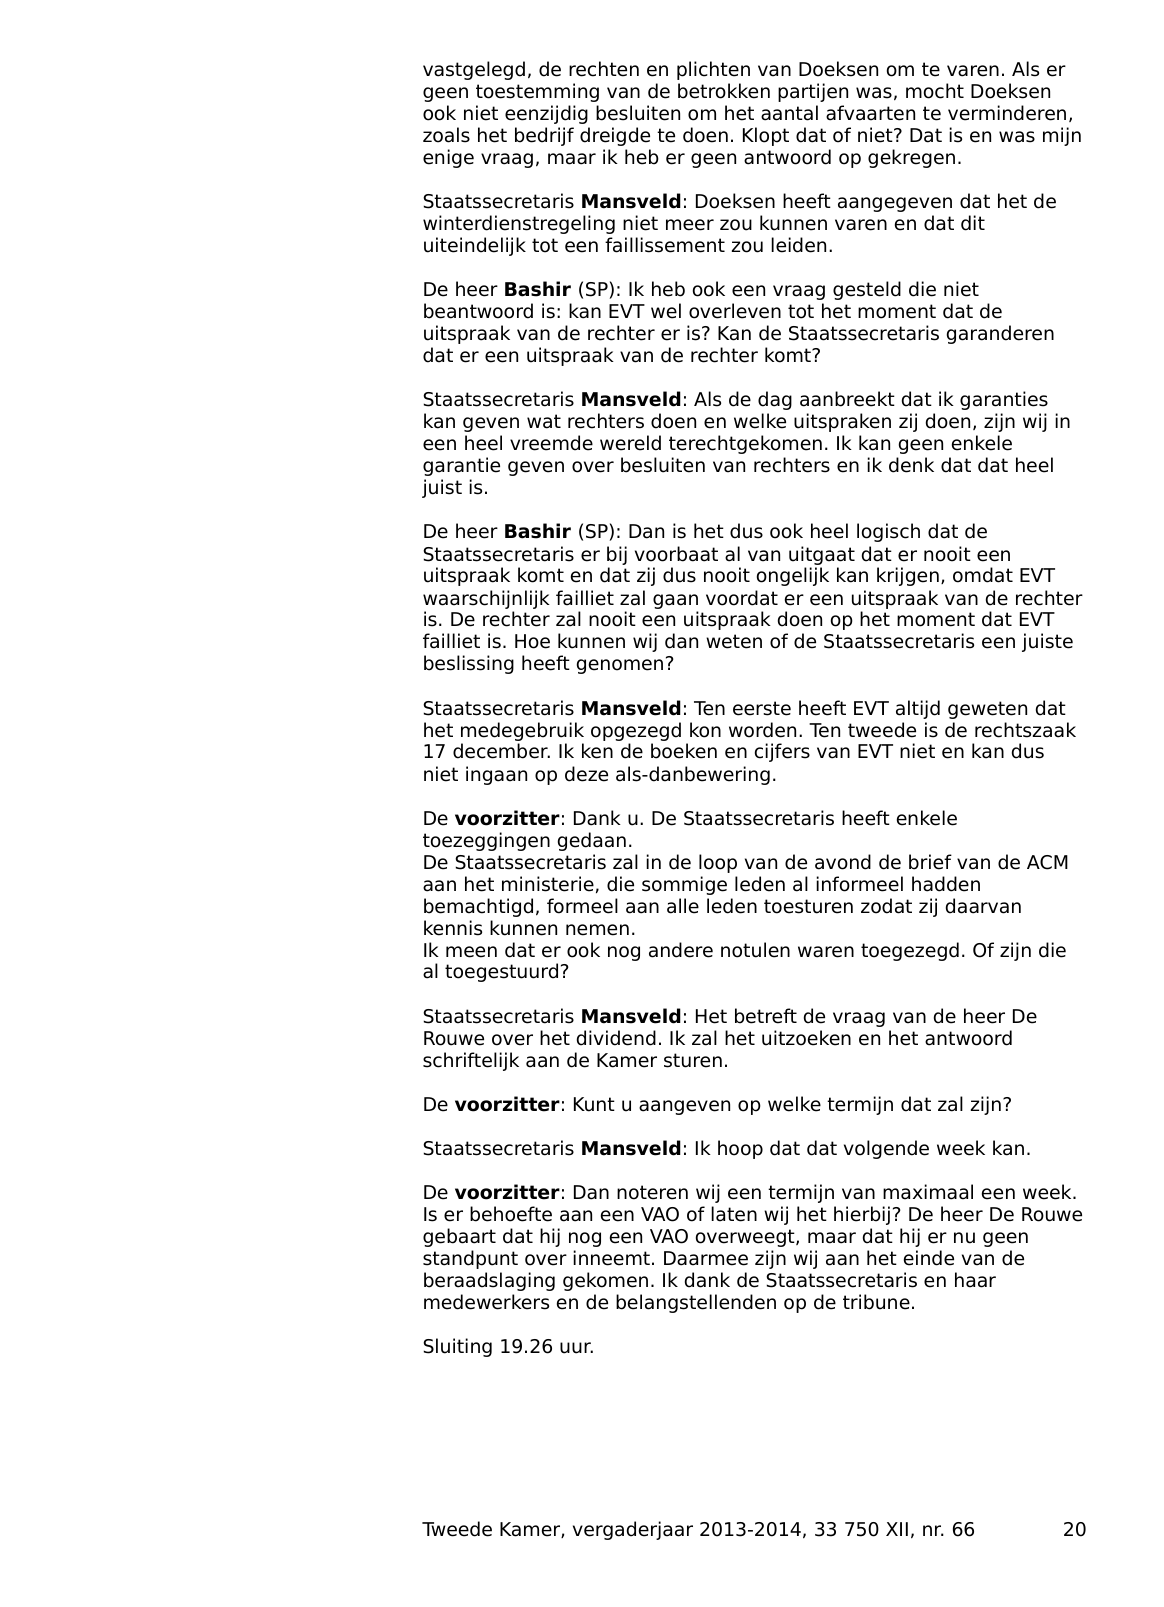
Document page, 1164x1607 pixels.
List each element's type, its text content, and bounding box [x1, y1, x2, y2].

text De heer Bashir (SP): Ik heb ook een vraag gesteld die niet beantwoord is: kan EVT wel overleven tot het moment dat de uitspraak van de rechter er is? Kan de Staatssecretaris garanderen dat er een uitspraak van de rechter komt? [422, 279, 1087, 367]
text Is er behoefte aan een VAO of laten wij het hierbij? De heer De Rouwe gebaart dat hij nog een VAO overweegt, maar dat hij er nu geen standpunt over inneemt. Daarmee zijn wij aan het einde van de beraadslaging gekomen. Ik dank de Staatssecretaris en haar medewerkers en de belangstellenden op de tribune. [422, 1204, 1087, 1314]
text Sluiting 19.26 uur. [422, 1336, 1087, 1358]
text Ik meen dat er ook nog andere notulen waren toegezegd. Of zijn die al toegestuurd? [422, 939, 1087, 983]
text De voorzitter: Dan noteren wij een termijn van maximaal een week. [422, 1182, 1087, 1204]
text Staatssecretaris Mansveld: Als de dag aanbreekt dat ik garanties kan geven wat rechters doen en welke uitspraken zij doen, zijn wij in een heel vreemde wereld terechtgekomen. Ik kan geen enkele garantie geven over besluiten van rechters en ik denk dat dat heel juist is. [422, 389, 1087, 499]
text Staatssecretaris Mansveld: Ik hoop dat dat volgende week kan. [422, 1138, 1087, 1160]
text Staatssecretaris Mansveld: Doeksen heeft aangegeven dat het de winterdienstregeling niet meer zou kunnen varen en dat dit uiteindelijk tot een faillissement zou leiden. [422, 191, 1087, 257]
text vastgelegd, de rechten en plichten van Doeksen om te varen. Als er geen toestemming van de betrokken partijen was, mocht Doeksen ook niet eenzijdig besluiten om het aantal afvaarten te verminderen, zoals het bedrijf dreigde te doen. Klopt dat of niet? Dat is en was mijn enige vraag, maar ik heb er geen antwoord op gekregen. [422, 59, 1087, 169]
text De Staatssecretaris zal in de loop van de avond de brief van de ACM aan het ministerie, die sommige leden al informeel hadden bemachtigd, formeel aan alle leden toesturen zodat zij daarvan kennis kunnen nemen. [422, 852, 1087, 939]
text De voorzitter: Kunt u aangeven op welke termijn dat zal zijn? [422, 1094, 1087, 1116]
text Staatssecretaris Mansveld: Ten eerste heeft EVT altijd geweten dat het medegebruik opgezegd kon worden. Ten tweede is de rechtszaak 17 december. Ik ken de boeken en cijfers van EVT niet en kan dus niet ingaan op deze als-danbewering. [422, 697, 1087, 785]
text De voorzitter: Dank u. De Staatssecretaris heeft enkele toezeggingen gedaan. [422, 808, 1087, 852]
text De heer Bashir (SP): Dan is het dus ook heel logisch dat de Staatssecretaris er bij voorbaat al van uitgaat dat er nooit een uitspraak komt en dat zij dus nooit ongelijk kan krijgen, omdat EVT waarschijnlijk failliet zal gaan voordat er een uitspraak van de rechter is. De rechter zal nooit een uitspraak doen op het moment dat EVT failliet is. Hoe kunnen wij dan weten of de Staatssecretaris een juiste beslissing heeft genomen? [422, 521, 1087, 675]
text Staatssecretaris Mansveld: Het betreft de vraag van de heer De Rouwe over het dividend. Ik zal het uitzoeken en het antwoord schriftelijk aan de Kamer sturen. [422, 1006, 1087, 1072]
